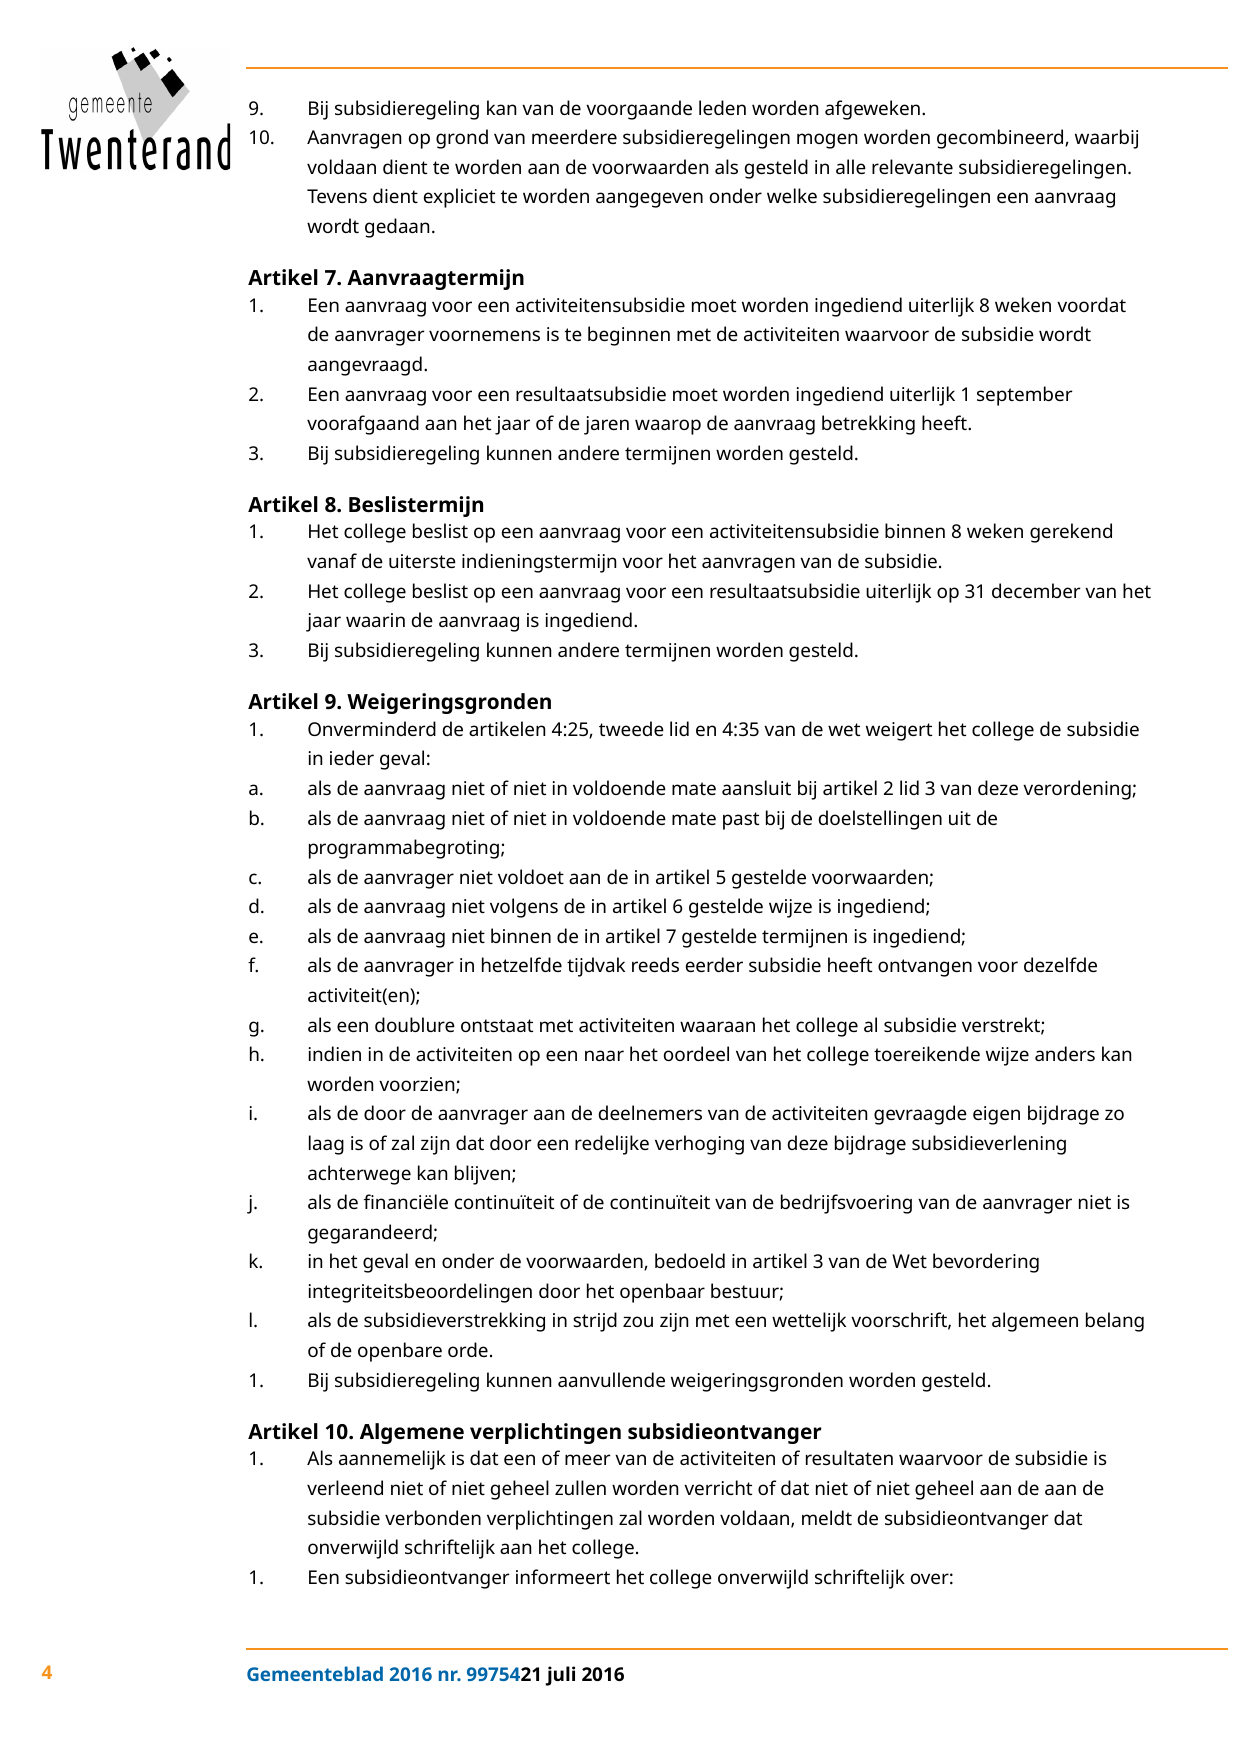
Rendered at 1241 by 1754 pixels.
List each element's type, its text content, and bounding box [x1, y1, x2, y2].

list Het college beslist op een aanvraag voor een activiteitensubsidie binnen 8 weken gerekend vanaf de uiterste indieningstermijn voor het aanvragen van de subsidie. [248, 519, 1152, 574]
list Bij subsidieregeling kunnen aanvullende weigeringsgronden worden gesteld. [248, 1367, 1152, 1392]
list als de aanvraag niet binnen de in artikel 7 gestelde termijnen is ingediend; [248, 923, 1152, 949]
list Onverminderd de artikelen 4:25, tweede lid en 4:35 van de wet weigert het college de subsidie in ieder geval: [248, 716, 1152, 771]
list als de door de aanvrager aan de deelnemers van de activiteiten gevraagde eigen bijdrage zo laag is of zal zijn dat door een redelijke verhoging van deze bijdrage subsidieverlening achterwege kan blijven; [248, 1101, 1152, 1185]
list als de aanvraag niet of niet in voldoende mate past bij de doelstellingen uit de programmabegroting; [248, 805, 1152, 860]
list Bij subsidieregeling kan van de voorgaande leden worden afgeweken. [248, 95, 1152, 121]
list als een doublure ontstaat met activiteiten waaraan het college al subsidie verstrekt; [248, 1012, 1152, 1037]
list Bij subsidieregeling kunnen andere termijnen worden gesteld. [248, 440, 1152, 466]
list in het geval en onder de voorwaarden, bedoeld in artikel 3 van de Wet bevordering integriteitsbeoordelingen door het openbaar bestuur; [248, 1248, 1152, 1304]
text Artikel 8. Beslistermijn [248, 490, 1152, 519]
list als de financiële continuïteit of de continuïteit van de bedrijfsvoering van de aanvrager niet is gegarandeerd; [248, 1189, 1152, 1244]
list als de aanvrager in hetzelfde tijdvak reeds eerder subsidie heeft ontvangen voor dezelfde activiteit(en); [248, 953, 1152, 1008]
list als de aanvraag niet of niet in voldoende mate aansluit bij artikel 2 lid 3 van deze verordening; [248, 775, 1152, 801]
list Als aannemelijk is dat een of meer van de activiteiten of resultaten waarvoor de subsidie is verleend niet of niet geheel zullen worden verricht of dat niet of niet geheel aan de aan de subsidie verbonden verplichtingen zal worden voldaan, meldt de subsidieontvanger dat onverwijld schriftelijk aan het college. [248, 1446, 1152, 1560]
list indien in de activiteiten op een naar het oordeel van het college toereikende wijze anders kan worden voorzien; [248, 1041, 1152, 1097]
text Artikel 10. Algemene verplichtingen subsidieontvanger [248, 1417, 1152, 1446]
list Bij subsidieregeling kunnen andere termijnen worden gesteld. [248, 637, 1152, 663]
picture [41, 47, 231, 172]
text Artikel 7. Aanvraagtermijn [248, 263, 1152, 292]
list als de subsidieverstrekking in strijd zou zijn met een wettelijk voorschrift, het algemeen belang of de openbare orde. [248, 1308, 1152, 1363]
list Een aanvraag voor een activiteitensubsidie moet worden ingediend uiterlijk 8 weken voordat de aanvrager voornemens is te beginnen met de activiteiten waarvoor de subsidie wordt aangevraagd. [248, 292, 1152, 377]
list Het college beslist op een aanvraag voor een resultaatsubsidie uiterlijk op 31 december van het jaar waarin de aanvraag is ingediend. [248, 578, 1152, 633]
list als de aanvrager niet voldoet aan de in artikel 5 gestelde voorwaarden; [248, 864, 1152, 889]
text Artikel 9. Weigeringsgronden [248, 687, 1152, 716]
list Een subsidieontvanger informeert het college onverwijld schriftelijk over: [248, 1564, 1152, 1590]
list als de aanvraag niet volgens de in artikel 6 gestelde wijze is ingediend; [248, 893, 1152, 919]
list Aanvragen op grond van meerdere subsidieregelingen mogen worden gecombineerd, waarbij voldaan dient te worden aan de voorwaarden als gesteld in alle relevante subsidieregelingen. Tevens dient expliciet te worden aangegeven onder welke subsidieregelingen een aanvraag wordt gedaan. [248, 124, 1152, 239]
list Een aanvraag voor een resultaatsubsidie moet worden ingediend uiterlijk 1 september voorafgaand aan het jaar of de jaren waarop de aanvraag betrekking heeft. [248, 381, 1152, 436]
